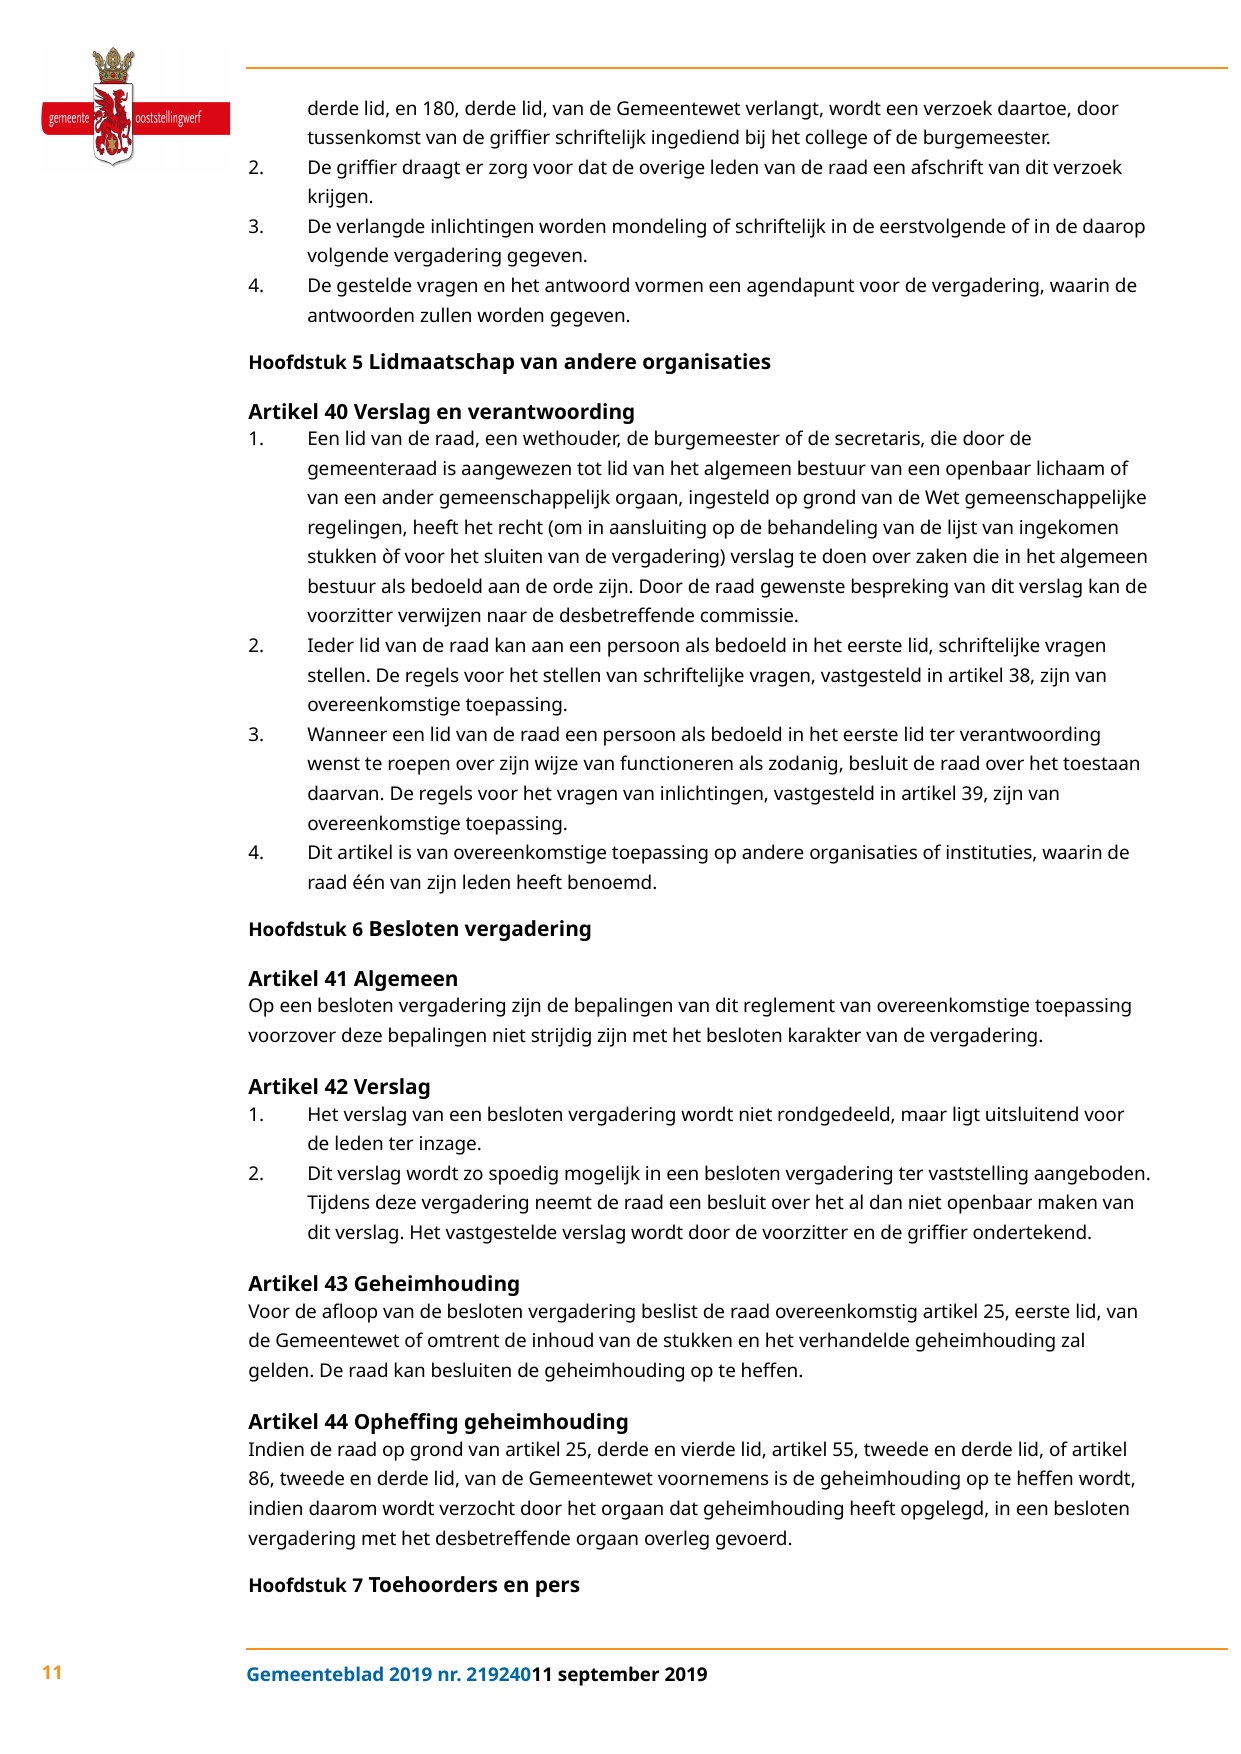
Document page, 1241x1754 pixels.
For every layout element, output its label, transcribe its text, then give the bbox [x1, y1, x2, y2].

list Dit verslag wordt zo spoedig mogelijk in een besloten vergadering ter vaststelling aangeboden. Tijdens deze vergadering neemt de raad een besluit over het al dan niet openbaar maken van dit verslag. Het vastgestelde verslag wordt door de voorzitter en de griffier ondertekend. [248, 1160, 1152, 1245]
text Op een besloten vergadering zijn de bepalingen van dit reglement van overeenkomstige toepassing voorzover deze bepalingen niet strijdig zijn met het besloten karakter van de vergadering. [248, 992, 1152, 1048]
text Indien de raad op grond van artikel 25, derde en vierde lid, artikel 55, tweede en derde lid, of artikel 86, tweede en derde lid, van de Gemeentewet voornemens is de geheimhouding op te heffen wordt, indien daarom wordt verzocht door het orgaan dat geheimhouding heeft opgelegd, in een besloten vergadering met het desbetreffende orgaan overleg gevoerd. [248, 1436, 1152, 1550]
text Hoofdstuk 7 Toehoorders en pers [248, 1570, 1152, 1599]
text Artikel 42 Verslag [248, 1072, 1152, 1101]
list Het verslag van een besloten vergadering wordt niet rondgedeeld, maar ligt uitsluitend voor de leden ter inzage. [248, 1101, 1152, 1156]
list De gestelde vragen en het antwoord vormen een agendapunt voor de vergadering, waarin de antwoorden zullen worden gegeven. [248, 272, 1152, 328]
text Artikel 41 Algemeen [248, 964, 1152, 992]
list Dit artikel is van overeenkomstige toepassing op andere organisaties of instituties, waarin de raad één van zijn leden heeft benoemd. [248, 839, 1152, 895]
text Voor de afloop van de besloten vergadering beslist de raad overeenkomstig artikel 25, eerste lid, van de Gemeentewet of omtrent de inhoud van de stukken en het verhandelde geheimhouding zal gelden. De raad kan besluiten de geheimhouding op te heffen. [248, 1298, 1152, 1383]
list Ieder lid van de raad kan aan een persoon als bedoeld in het eerste lid, schriftelijke vragen stellen. De regels voor het stellen van schriftelijke vragen, vastgesteld in artikel 38, zijn van overeenkomstige toepassing. [248, 632, 1152, 717]
text Artikel 43 Geheimhouding [248, 1269, 1152, 1298]
text Hoofdstuk 5 Lidmaatschap van andere organisaties [248, 347, 1152, 376]
picture [41, 47, 231, 172]
list Wanneer een lid van de raad een persoon als bedoeld in het eerste lid ter verantwoording wenst te roepen over zijn wijze van functioneren als zodanig, besluit de raad over het toestaan daarvan. De regels voor het vragen van inlichtingen, vastgesteld in artikel 39, zijn van overeenkomstige toepassing. [248, 721, 1152, 836]
text Artikel 44 Opheffing geheimhouding [248, 1407, 1152, 1436]
list De griffier draagt er zorg voor dat de overige leden van de raad een afschrift van dit verzoek krijgen. [248, 154, 1152, 209]
text Artikel 40 Verslag en verantwoording [248, 397, 1152, 425]
list De verlangde inlichtingen worden mondeling of schriftelijk in de eerstvolgende of in de daarop volgende vergadering gegeven. [248, 213, 1152, 268]
list Een lid van de raad, een wethouder, de burgemeester of de secretaris, die door de gemeenteraad is aangewezen tot lid van het algemeen bestuur van een openbaar lichaam of van een ander gemeenschappelijk orgaan, ingesteld op grond van de Wet gemeenschappelijke regelingen, heeft het recht (om in aansluiting op de behandeling van de lijst van ingekomen stukken òf voor het sluiten van de vergadering) verslag te doen over zaken die in het algemeen bestuur als bedoeld aan de orde zijn. Door de raad gewenste bespreking van dit verslag kan de voorzitter verwijzen naar de desbetreffende commissie. [248, 425, 1152, 628]
list derde lid, en 180, derde lid, van de Gemeentewet verlangt, wordt een verzoek daartoe, door tussenkomst van de griffier schriftelijk ingediend bij het college of de burgemeester. [248, 95, 1152, 150]
text Hoofdstuk 6 Besloten vergadering [248, 914, 1152, 943]
